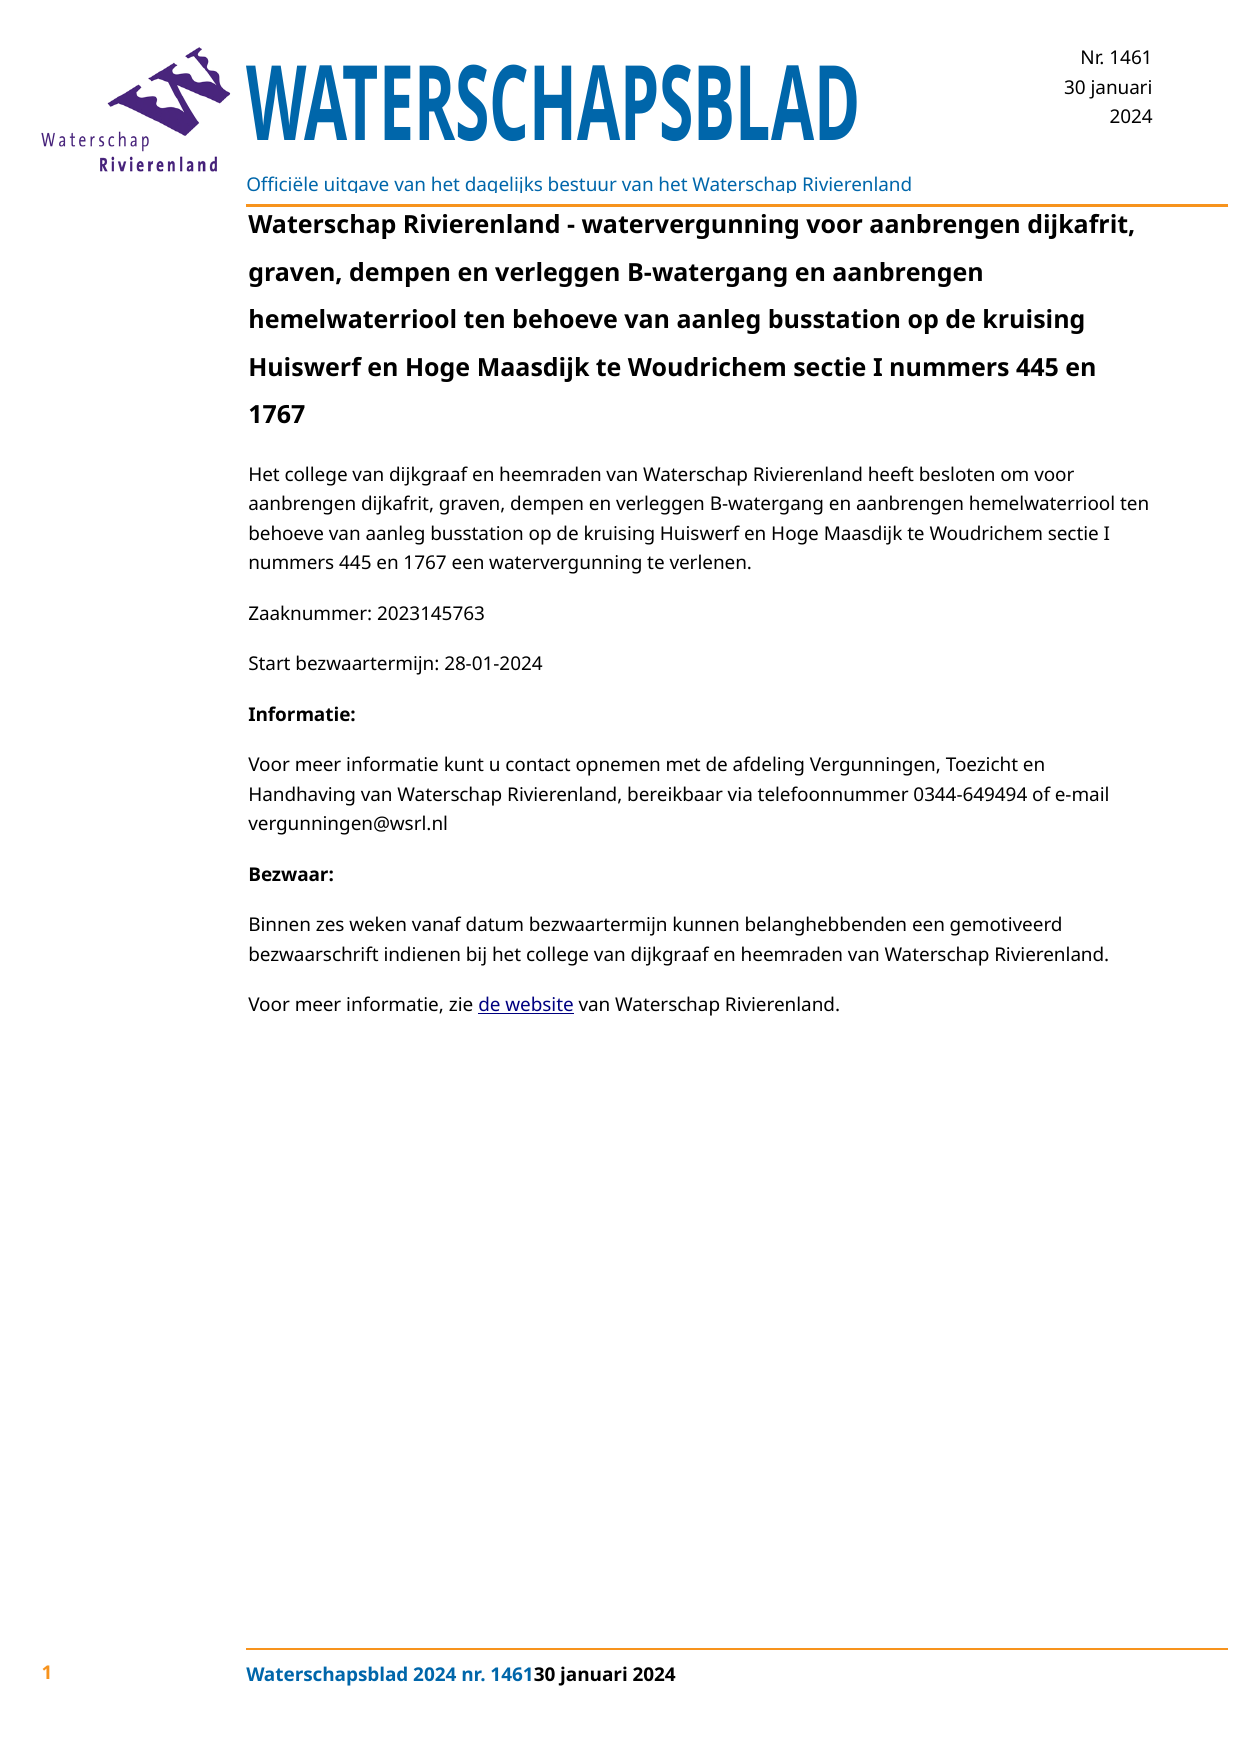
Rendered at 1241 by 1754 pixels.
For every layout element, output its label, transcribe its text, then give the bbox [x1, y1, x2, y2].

text Zaaknummer: 2023145763 [248, 600, 1152, 626]
text Binnen zes weken vanaf datum bezwaartermijn kunnen belanghebbenden een gemotiveerd bezwaarschrift indienen bij het college van dijkgraaf en heemraden van Waterschap Rivierenland. [248, 911, 1152, 966]
text Bezwaar: [248, 861, 1152, 886]
picture [41, 47, 231, 172]
text Voor meer informatie, zie de website van Waterschap Rivierenland. [248, 991, 1152, 1017]
text Waterschap Rivierenland - watervergunning voor aanbrengen dijkafrit, graven, dempen en verleggen B-watergang en aanbrengen hemelwaterriool ten behoeve van aanleg busstation op de kruising Huiswerf en Hoge Maasdijk te Woudrichem sectie I nummers 445 en 1767 [248, 207, 1152, 431]
text Start bezwaartermijn: 28-01-2024 [248, 650, 1152, 676]
text Het college van dijkgraaf en heemraden van Waterschap Rivierenland heeft besloten om voor aanbrengen dijkafrit, graven, dempen en verleggen B-watergang en aanbrengen hemelwaterriool ten behoeve van aanleg busstation op de kruising Huiswerf en Hoge Maasdijk te Woudrichem sectie I nummers 445 en 1767 een watervergunning te verlenen. [248, 461, 1152, 575]
text Informatie: [248, 701, 1152, 726]
text Voor meer informatie kunt u contact opnemen met de afdeling Vergunningen, Toezicht en Handhaving van Waterschap Rivierenland, bereikbaar via telefoonnummer 0344-649494 of e-mail vergunningen@wsrl.nl [248, 751, 1152, 836]
